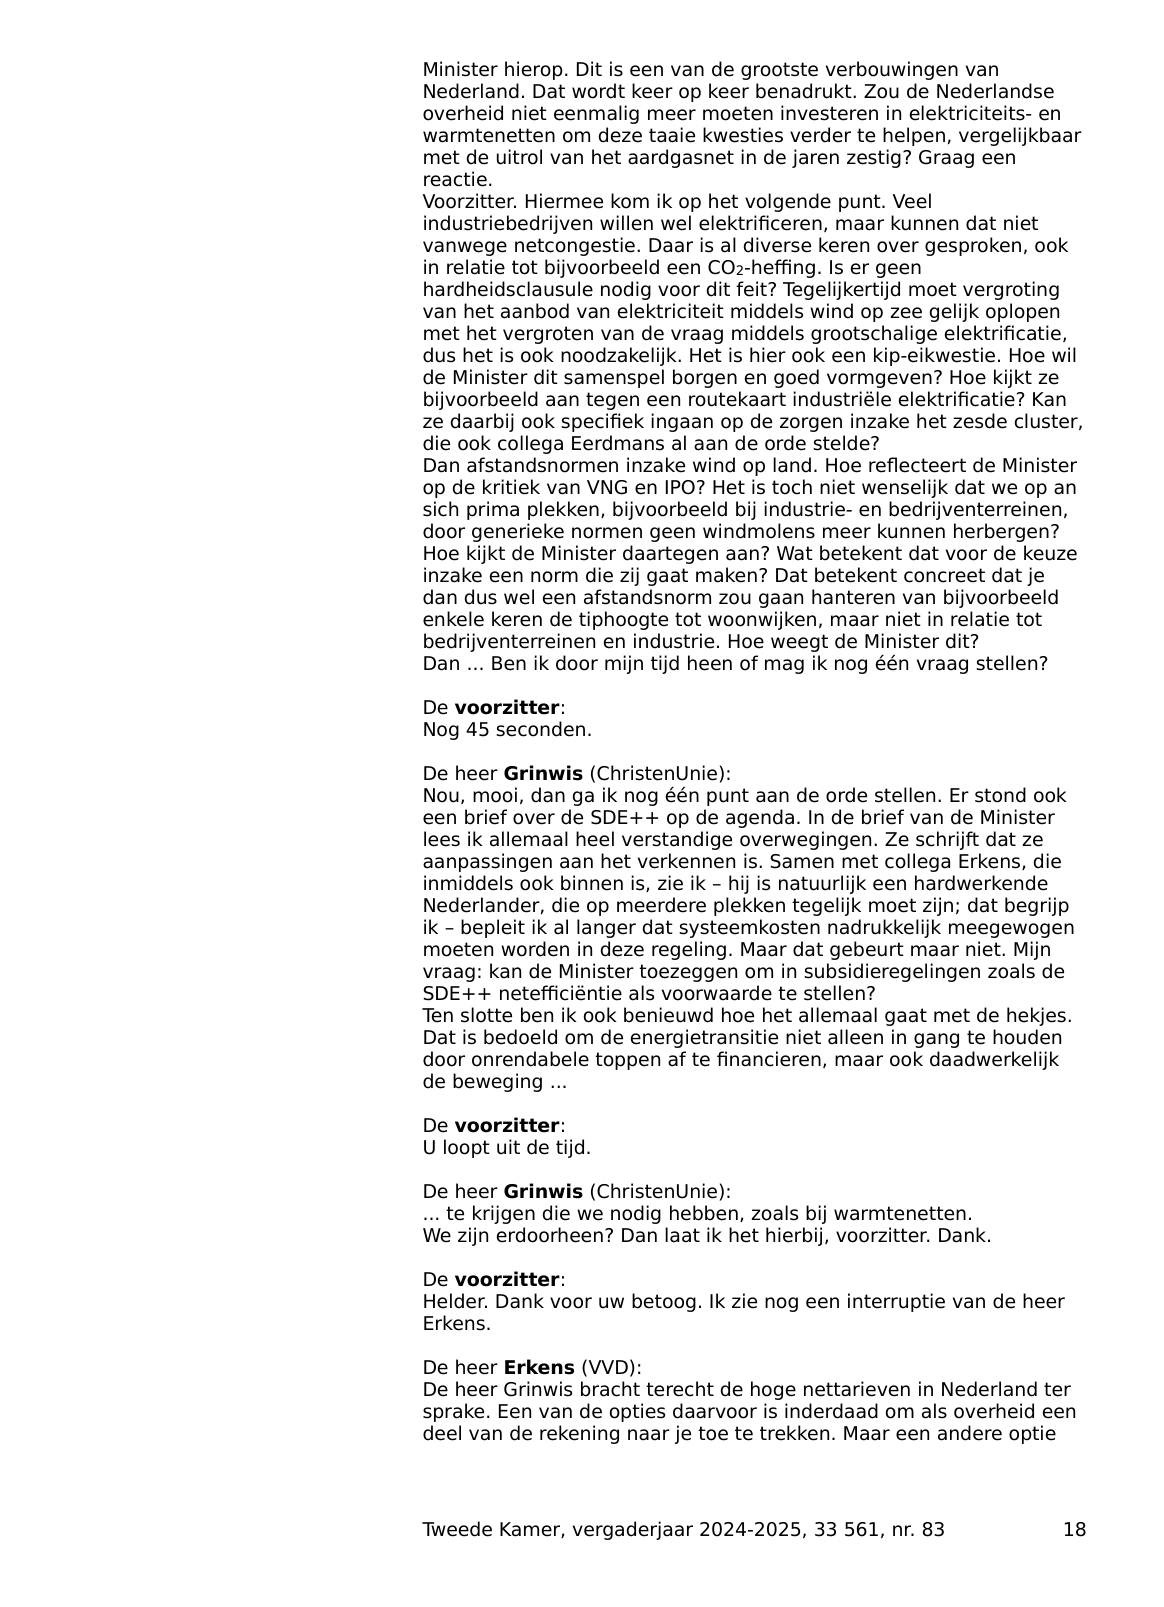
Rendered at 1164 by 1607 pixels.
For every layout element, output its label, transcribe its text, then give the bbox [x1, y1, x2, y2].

text De heer Grinwis (ChristenUnie): [422, 763, 1087, 785]
text Nou, mooi, dan ga ik nog één punt aan de orde stellen. Er stond ook een brief over de SDE++ op de agenda. In de brief van de Minister lees ik allemaal heel verstandige overwegingen. Ze schrijft dat ze aanpassingen aan het verkennen is. Samen met collega Erkens, die inmiddels ook binnen is, zie ik – hij is natuurlijk een hardwerkende Nederlander, die op meerdere plekken tegelijk moet zijn; dat begrijp ik – bepleit ik al langer dat systeemkosten nadrukkelijk meegewogen moeten worden in deze regeling. Maar dat gebeurt maar niet. Mijn vraag: kan de Minister toezeggen om in subsidieregelingen zoals de SDE++ netefficiëntie als voorwaarde te stellen? [422, 785, 1087, 1004]
text De heer Grinwis (ChristenUnie): [422, 1181, 1087, 1203]
text Helder. Dank voor uw betoog. Ik zie nog een interruptie van de heer Erkens. [422, 1291, 1087, 1335]
text Minister hierop. Dit is een van de grootste verbouwingen van Nederland. Dat wordt keer op keer benadrukt. Zou de Nederlandse overheid niet eenmalig meer moeten investeren in elektriciteits- en warmtenetten om deze taaie kwesties verder te helpen, vergelijkbaar met de uitrol van het aardgasnet in de jaren zestig? Graag een reactie. [422, 59, 1087, 191]
text Dan ... Ben ik door mijn tijd heen of mag ik nog één vraag stellen? [422, 652, 1087, 674]
text De heer Erkens (VVD): [422, 1357, 1087, 1379]
text Nog 45 seconden. [422, 719, 1087, 741]
text De voorzitter: [422, 1115, 1087, 1137]
text De heer Grinwis bracht terecht de hoge nettarieven in Nederland ter sprake. Een van de opties daarvoor is inderdaad om als overheid een deel van de rekening naar je toe te trekken. Maar een andere optie [422, 1379, 1087, 1445]
text U loopt uit de tijd. [422, 1137, 1087, 1159]
text De voorzitter: [422, 1269, 1087, 1291]
text Voorzitter. Hiermee kom ik op het volgende punt. Veel industriebedrijven willen wel elektrificeren, maar kunnen dat niet vanwege netcongestie. Daar is al diverse keren over gesproken, ook in relatie tot bijvoorbeeld een CO2-heffing. Is er geen hardheidsclausule nodig voor dit feit? Tegelijkertijd moet vergroting van het aanbod van elektriciteit middels wind op zee gelijk oplopen met het vergroten van de vraag middels grootschalige elektrificatie, dus het is ook noodzakelijk. Het is hier ook een kip-eikwestie. Hoe wil de Minister dit samenspel borgen en goed vormgeven? Hoe kijkt ze bijvoorbeeld aan tegen een routekaart industriële elektrificatie? Kan ze daarbij ook specifiek ingaan op de zorgen inzake het zesde cluster, die ook collega Eerdmans al aan de orde stelde? [422, 191, 1087, 455]
text ... te krijgen die we nodig hebben, zoals bij warmtenetten. [422, 1203, 1087, 1225]
text Ten slotte ben ik ook benieuwd hoe het allemaal gaat met de hekjes. Dat is bedoeld om de energietransitie niet alleen in gang te houden door onrendabele toppen af te financieren, maar ook daadwerkelijk de beweging ... [422, 1004, 1087, 1092]
text Dan afstandsnormen inzake wind op land. Hoe reflecteert de Minister op de kritiek van VNG en IPO? Het is toch niet wenselijk dat we op an sich prima plekken, bijvoorbeeld bij industrie- en bedrijventerreinen, door generieke normen geen windmolens meer kunnen herbergen? Hoe kijkt de Minister daartegen aan? Wat betekent dat voor de keuze inzake een norm die zij gaat maken? Dat betekent concreet dat je dan dus wel een afstandsnorm zou gaan hanteren van bijvoorbeeld enkele keren de tiphoogte tot woonwijken, maar niet in relatie tot bedrijventerreinen en industrie. Hoe weegt de Minister dit? [422, 455, 1087, 652]
text De voorzitter: [422, 697, 1087, 719]
text We zijn erdoorheen? Dan laat ik het hierbij, voorzitter. Dank. [422, 1225, 1087, 1247]
